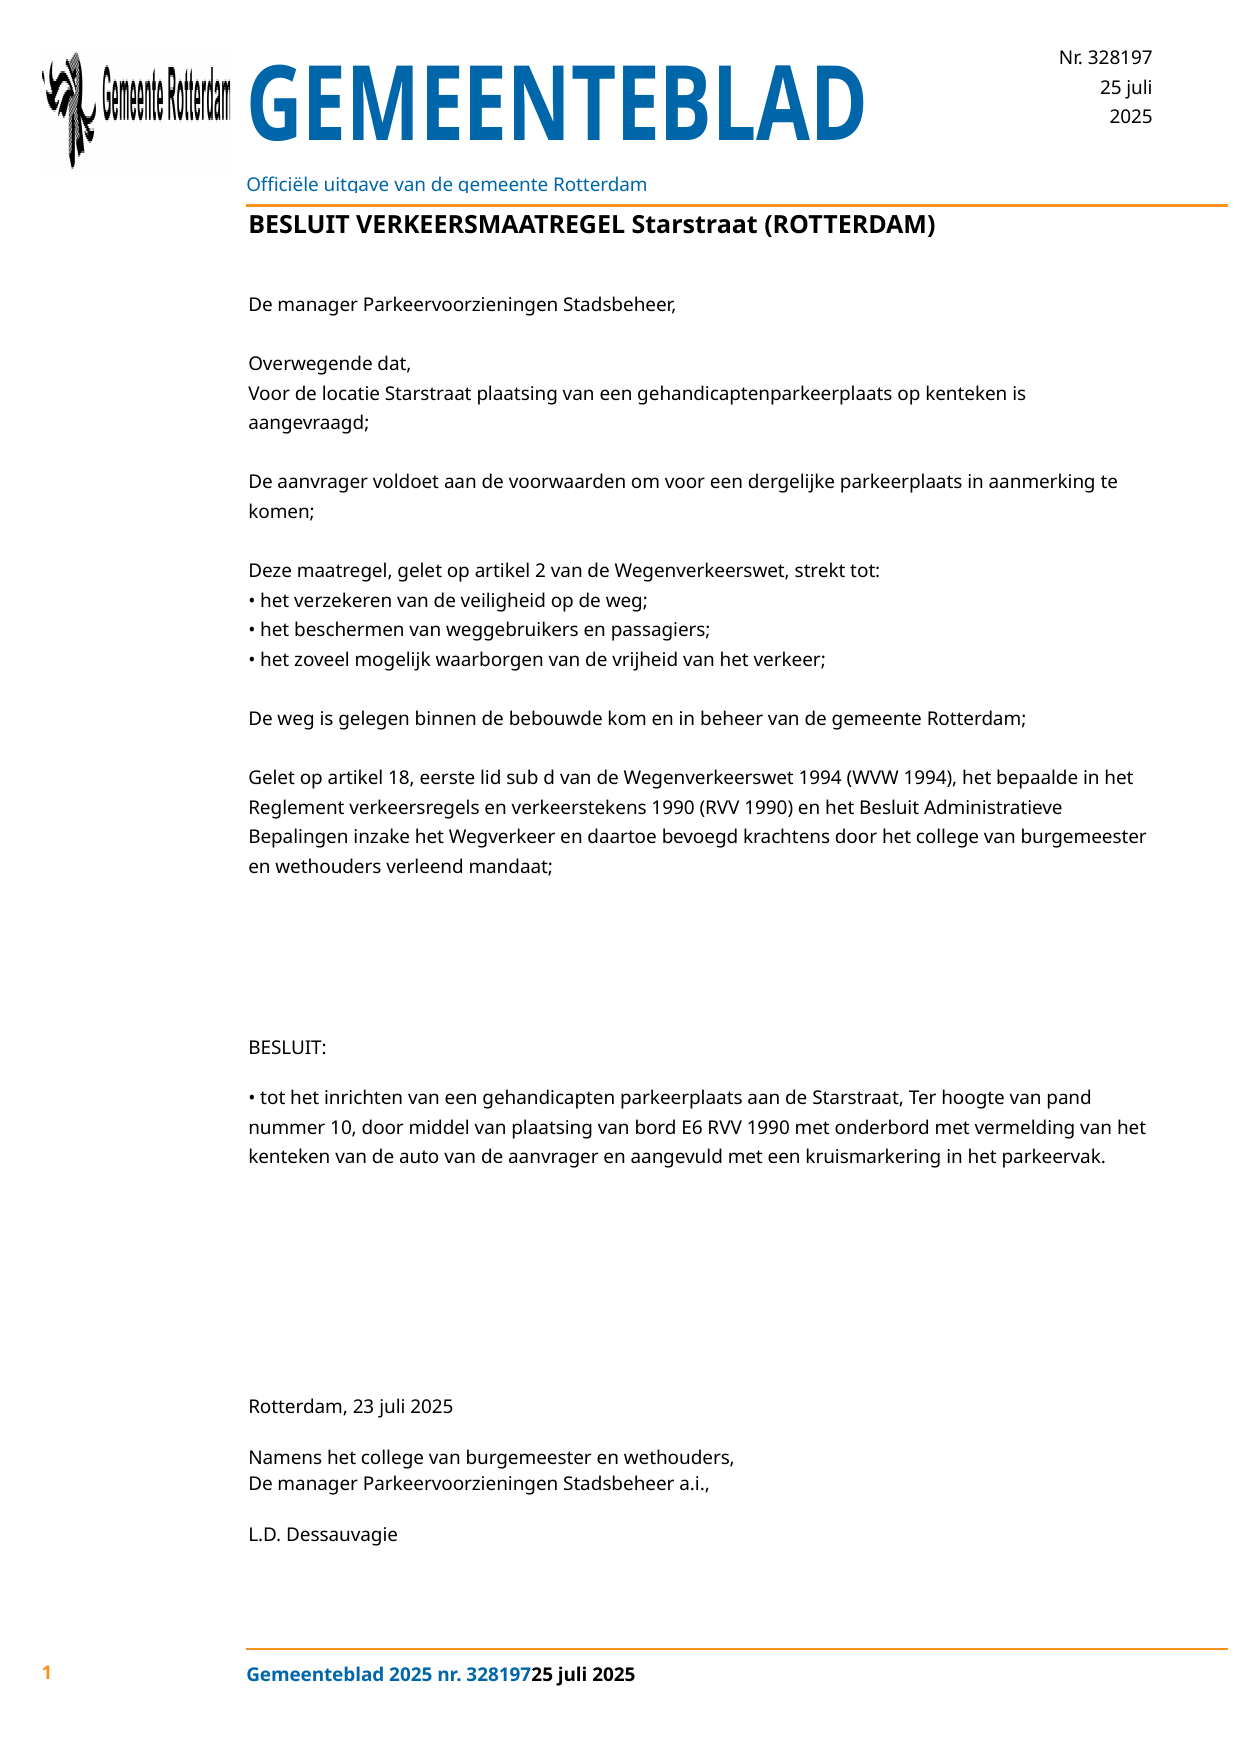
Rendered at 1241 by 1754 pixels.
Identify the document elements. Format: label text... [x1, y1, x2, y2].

text Overwegende dat, [248, 350, 1152, 376]
text Rotterdam, 23 juli 2025 [248, 1393, 1152, 1419]
text De weg is gelegen binnen de bebouwde kom en in beheer van de gemeente Rotterdam; [248, 705, 1152, 731]
text De manager Parkeervoorzieningen Stadsbeheer, [248, 291, 1152, 317]
text Namens het college van burgemeester en wethouders, [248, 1444, 1152, 1470]
text • het verzekeren van de veiligheid op de weg; [248, 587, 1152, 613]
text De aanvrager voldoet aan de voorwaarden om voor een dergelijke parkeerplaats in aanmerking te komen; [248, 468, 1152, 524]
text L.D. Dessauvagie [248, 1522, 1152, 1547]
text • tot het inrichten van een gehandicapten parkeerplaats aan de Starstraat, Ter hoogte van pand nummer 10, door middel van plaatsing van bord E6 RVV 1990 met onderbord met vermelding van het kenteken van de auto van de aanvrager en aangevuld met een kruismarkering in het parkeervak. [248, 1084, 1152, 1169]
text Voor de locatie Starstraat plaatsing van een gehandicaptenparkeerplaats op kenteken is aangevraagd; [248, 380, 1152, 435]
text Gelet op artikel 18, eerste lid sub d van de Wegenverkeerswet 1994 (WVW 1994), het bepaalde in het Reglement verkeersregels en verkeerstekens 1990 (RVV 1990) en het Besluit Administratieve Bepalingen inzake het Wegverkeer en daartoe bevoegd krachtens door het college van burgemeester en wethouders verleend mandaat; [248, 764, 1152, 879]
text Deze maatregel, gelet op artikel 2 van de Wegenverkeerswet, strekt tot: [248, 557, 1152, 583]
text • het beschermen van weggebruikers en passagiers; [248, 616, 1152, 642]
text BESLUIT: [248, 1034, 1152, 1060]
text De manager Parkeervoorzieningen Stadsbeheer a.i., [248, 1470, 1152, 1496]
picture [41, 47, 231, 172]
text • het zoveel mogelijk waarborgen van de vrijheid van het verkeer; [248, 646, 1152, 672]
text BESLUIT VERKEERSMAATREGEL Starstraat (ROTTERDAM) [248, 207, 1152, 241]
